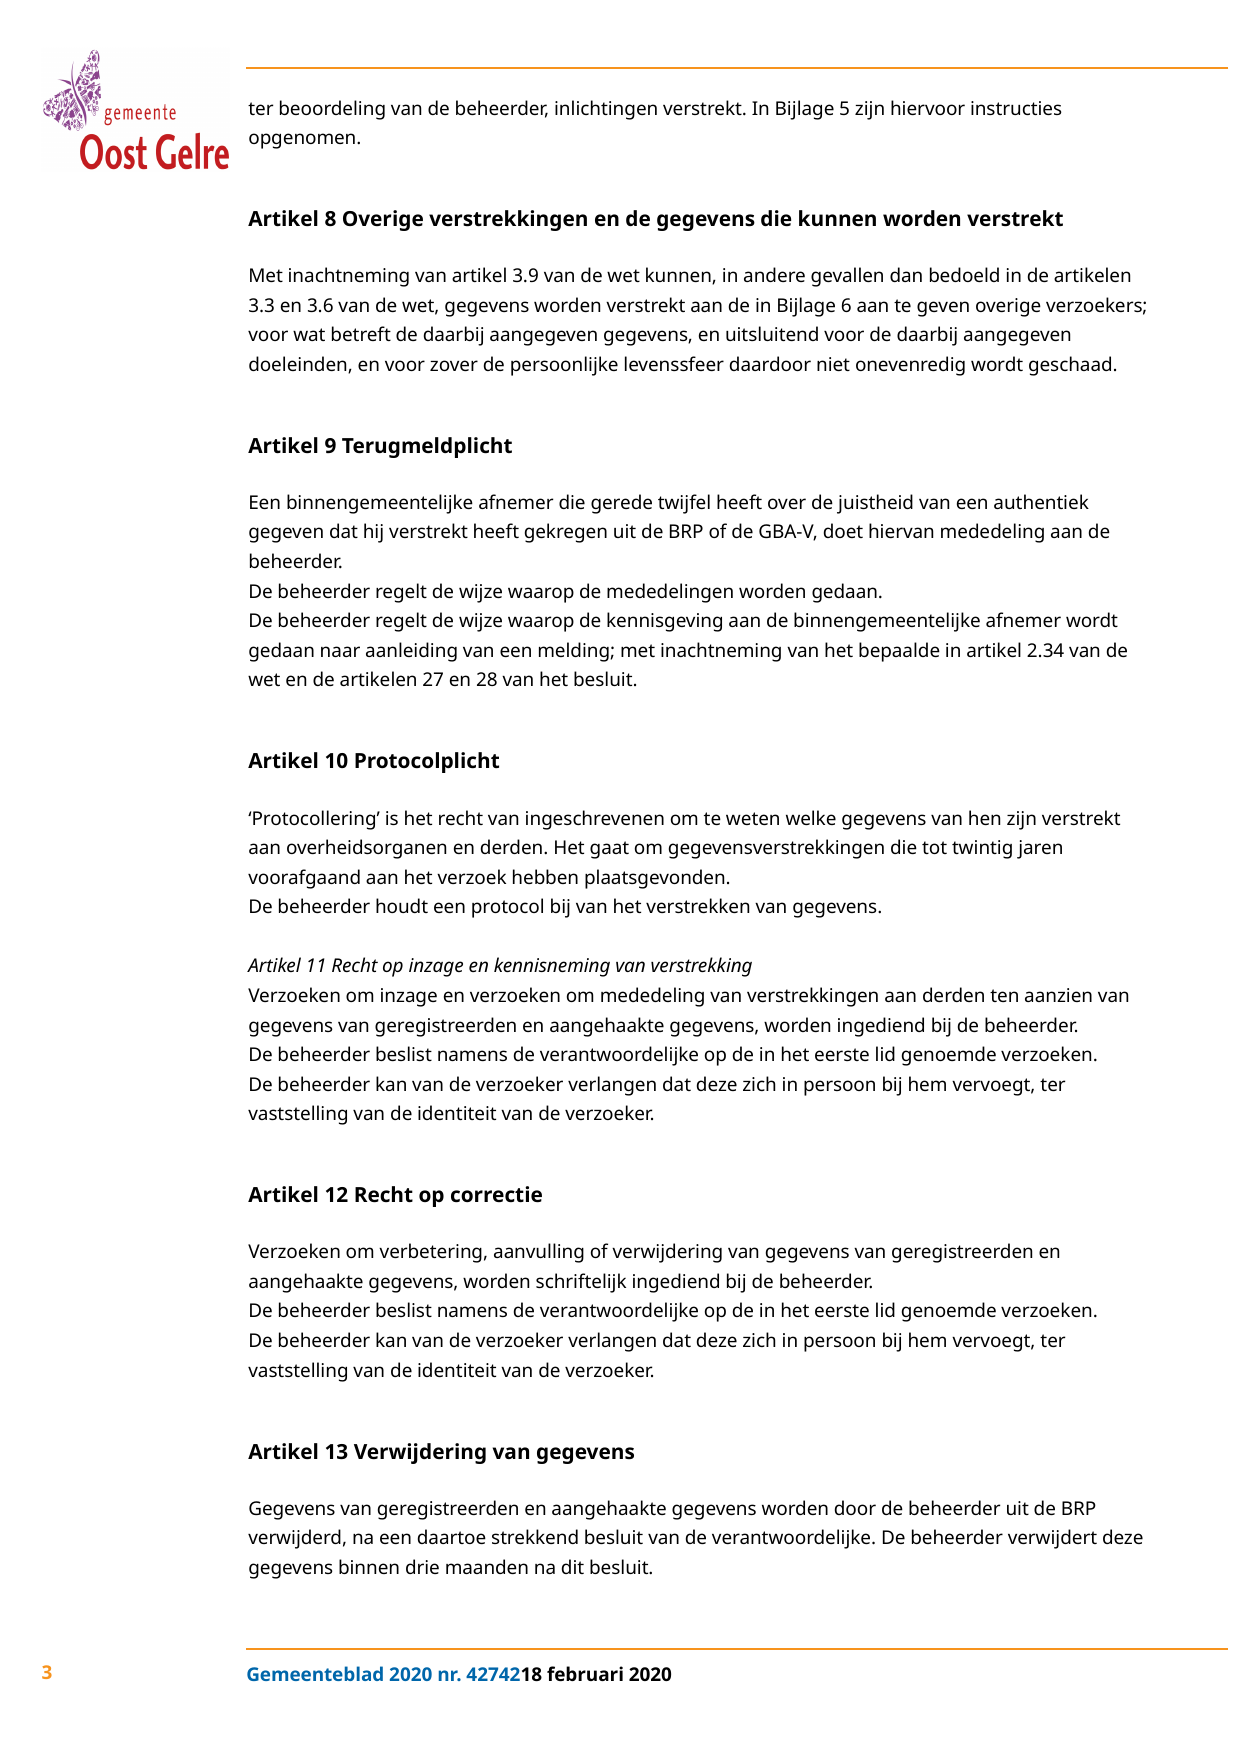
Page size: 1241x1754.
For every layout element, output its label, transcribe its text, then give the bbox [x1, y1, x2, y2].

text ter beoordeling van de beheerder, inlichtingen verstrekt. In Bijlage 5 zijn hiervoor instructies opgenomen. [248, 95, 1152, 150]
text Artikel 9 Terugmeldplicht [248, 431, 1152, 459]
text De beheerder regelt de wijze waarop de mededelingen worden gedaan. [248, 578, 1152, 604]
text Artikel 12 Recht op correctie [248, 1181, 1152, 1209]
text De beheerder kan van de verzoeker verlangen dat deze zich in persoon bij hem vervoegt, ter vaststelling van de identiteit van de verzoeker. [248, 1327, 1152, 1383]
picture [41, 47, 231, 172]
text Verzoeken om inzage en verzoeken om mededeling van verstrekkingen aan derden ten aanzien van gegevens van geregistreerden en aangehaakte gegevens, worden ingediend bij de beheerder. [248, 982, 1152, 1037]
text Artikel 10 Protocolplicht [248, 747, 1152, 775]
text Een binnengemeentelijke afnemer die gerede twijfel heeft over de juistheid van een authentiek gegeven dat hij verstrekt heeft gekregen uit de BRP of de GBA-V, doet hiervan mededeling aan de beheerder. [248, 489, 1152, 574]
text Artikel 11 Recht op inzage en kennisneming van verstrekking [248, 953, 1152, 978]
text De beheerder houdt een protocol bij van het verstrekken van gegevens. [248, 893, 1152, 919]
text De beheerder kan van de verzoeker verlangen dat deze zich in persoon bij hem vervoegt, ter vaststelling van de identiteit van de verzoeker. [248, 1071, 1152, 1126]
text Artikel 8 Overige verstrekkingen en de gegevens die kunnen worden verstrekt [248, 204, 1152, 233]
text ‘Protocollering’ is het recht van ingeschrevenen om te weten welke gegevens van hen zijn verstrekt aan overheidsorganen en derden. Het gaat om gegevensverstrekkingen die tot twintig jaren voorafgaand aan het verzoek hebben plaatsgevonden. [248, 805, 1152, 889]
text Gegevens van geregistreerden en aangehaakte gegevens worden door de beheerder uit de BRP verwijderd, na een daartoe strekkend besluit van de verantwoordelijke. De beheerder verwijdert deze gegevens binnen drie maanden na dit besluit. [248, 1495, 1152, 1580]
text De beheerder regelt de wijze waarop de kennisgeving aan de binnengemeentelijke afnemer wordt gedaan naar aanleiding van een melding; met inachtneming van het bepaalde in artikel 2.34 van de wet en de artikelen 27 en 28 van het besluit. [248, 607, 1152, 692]
text De beheerder beslist namens de verantwoordelijke op de in het eerste lid genoemde verzoeken. [248, 1298, 1152, 1323]
text Artikel 13 Verwijdering van gegevens [248, 1437, 1152, 1465]
text Verzoeken om verbetering, aanvulling of verwijdering van gegevens van geregistreerden en aangehaakte gegevens, worden schriftelijk ingediend bij de beheerder. [248, 1238, 1152, 1294]
text De beheerder beslist namens de verantwoordelijke op de in het eerste lid genoemde verzoeken. [248, 1041, 1152, 1067]
text Met inachtneming van artikel 3.9 van de wet kunnen, in andere gevallen dan bedoeld in de artikelen 3.3 en 3.6 van de wet, gegevens worden verstrekt aan de in Bijlage 6 aan te geven overige verzoekers; voor wat betreft de daarbij aangegeven gegevens, en uitsluitend voor de daarbij aangegeven doeleinden, en voor zover de persoonlijke levenssfeer daardoor niet onevenredig wordt geschaad. [248, 262, 1152, 377]
